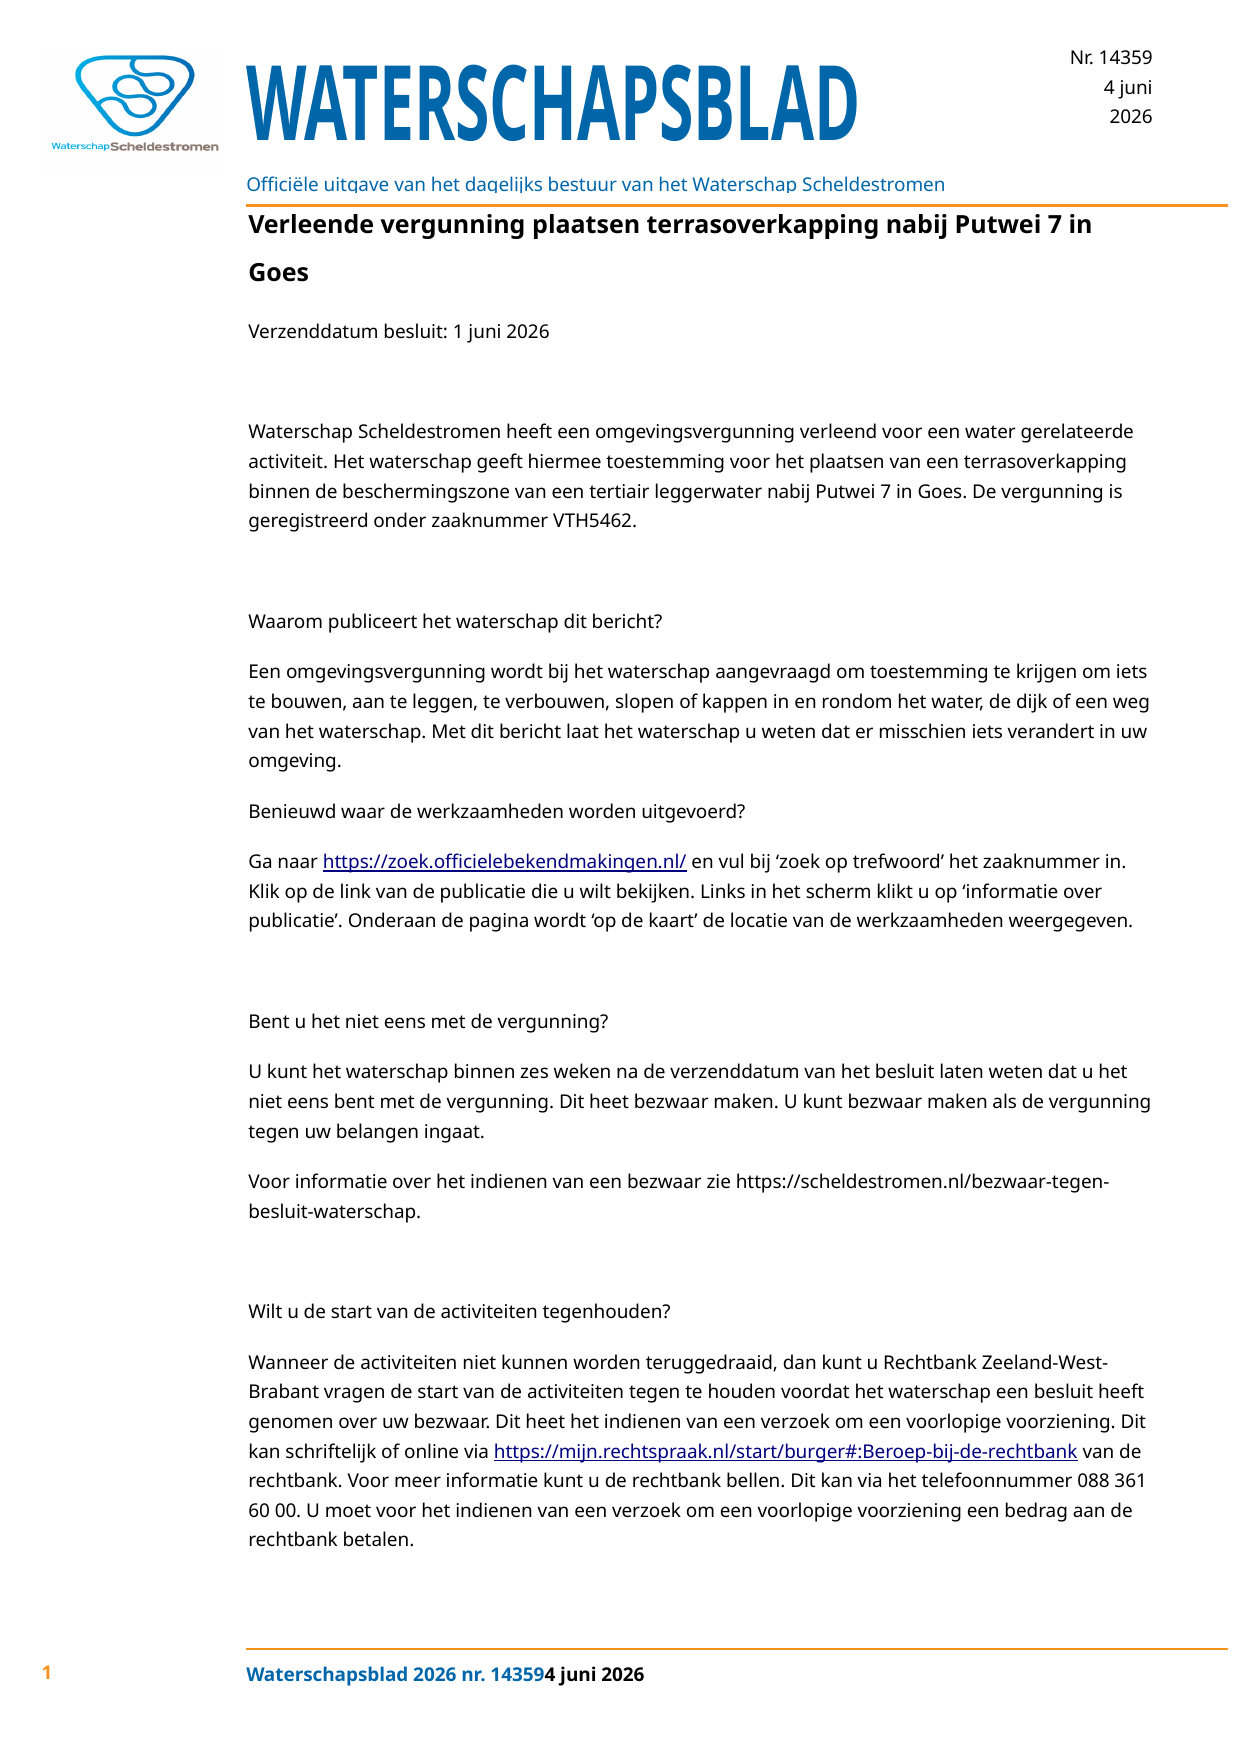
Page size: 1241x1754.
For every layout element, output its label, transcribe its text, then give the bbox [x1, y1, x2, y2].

text Waarom publiceert het waterschap dit bericht? [248, 608, 1152, 634]
picture [41, 47, 231, 172]
text Wilt u de start van de activiteiten tegenhouden? [248, 1299, 1152, 1324]
text Ga naar https://zoek.officielebekendmakingen.nl/ en vul bij ‘zoek op trefwoord’ het zaaknummer in. Klik op de link van de publicatie die u wilt bekijken. Links in het scherm klikt u op ‘informatie over publicatie’. Onderaan de pagina wordt ‘op de kaart’ de locatie van de werkzaamheden weergegeven. [248, 848, 1152, 933]
text Verzenddatum besluit: 1 juni 2026 [248, 318, 1152, 344]
text Bent u het niet eens met de vergunning? [248, 1008, 1152, 1034]
text Voor informatie over het indienen van een bezwaar zie https://scheldestromen.nl/bezwaar-tegen-besluit-waterschap. [248, 1168, 1152, 1224]
text U kunt het waterschap binnen zes weken na de verzenddatum van het besluit laten weten dat u het niet eens bent met de vergunning. Dit heet bezwaar maken. U kunt bezwaar maken als de vergunning tegen uw belangen ingaat. [248, 1059, 1152, 1144]
text Verleende vergunning plaatsen terrasoverkapping nabij Putwei 7 in Goes [248, 207, 1152, 288]
text Een omgevingsvergunning wordt bij het waterschap aangevraagd om toestemming te krijgen om iets te bouwen, aan te leggen, te verbouwen, slopen of kappen in en rondom het water, de dijk of een weg van het waterschap. Met dit bericht laat het waterschap u weten dat er misschien iets verandert in uw omgeving. [248, 659, 1152, 773]
text Benieuwd waar de werkzaamheden worden uitgevoerd? [248, 798, 1152, 824]
text Waterschap Scheldestromen heeft een omgevingsvergunning verleend voor een water gerelateerde activiteit. Het waterschap geeft hiermee toestemming voor het plaatsen van een terrasoverkapping binnen de beschermingszone van een tertiair leggerwater nabij Putwei 7 in Goes. De vergunning is geregistreerd onder zaaknummer VTH5462. [248, 419, 1152, 533]
text Wanneer de activiteiten niet kunnen worden teruggedraaid, dan kunt u Rechtbank Zeeland-West-Brabant vragen de start van de activiteiten tegen te houden voordat het waterschap een besluit heeft genomen over uw bezwaar. Dit heet het indienen van een verzoek om een voorlopige voorziening. Dit kan schriftelijk of online via https://mijn.rechtspraak.nl/start/burger#:Beroep-bij-de-rechtbank van de rechtbank. Voor meer informatie kunt u de rechtbank bellen. Dit kan via het telefoonnummer 088 361 60 00. U moet voor het indienen van een verzoek om een voorlopige voorziening een bedrag aan de rechtbank betalen. [248, 1349, 1152, 1552]
